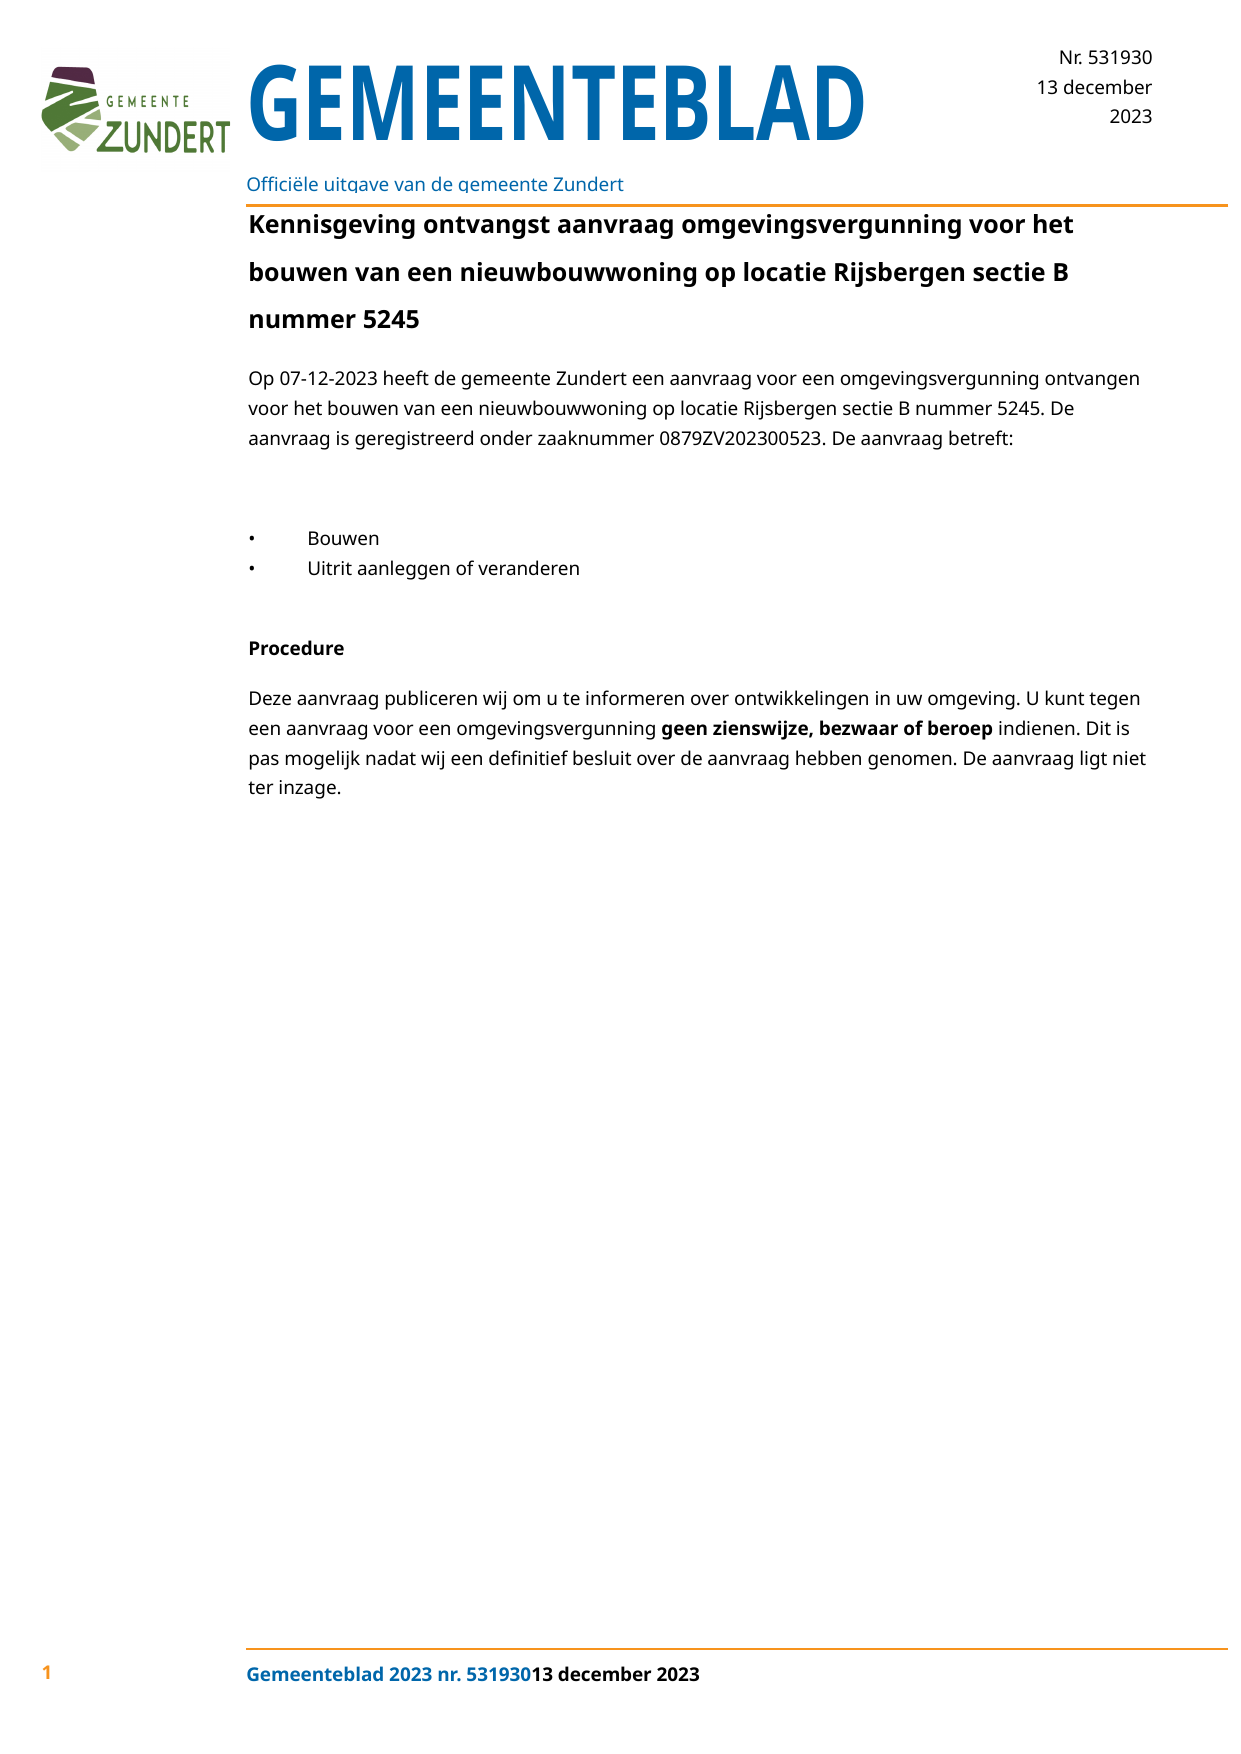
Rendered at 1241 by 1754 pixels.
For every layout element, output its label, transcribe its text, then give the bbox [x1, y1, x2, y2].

list Uitrit aanleggen of veranderen [248, 555, 1152, 581]
text Procedure [248, 635, 1152, 661]
text Kennisgeving ontvangst aanvraag omgevingsvergunning voor het bouwen van een nieuwbouwwoning op locatie Rijsbergen sectie B nummer 5245 [248, 207, 1152, 336]
list Bouwen [248, 526, 1152, 551]
text Op 07-12-2023 heeft de gemeente Zundert een aanvraag voor een omgevingsvergunning ontvangen voor het bouwen van een nieuwbouwwoning op locatie Rijsbergen sectie B nummer 5245. De aanvraag is geregistreerd onder zaaknummer 0879ZV202300523. De aanvraag betreft: [248, 366, 1152, 450]
text Deze aanvraag publiceren wij om u te informeren over ontwikkelingen in uw omgeving. U kunt tegen een aanvraag voor een omgevingsvergunning geen zienswijze, bezwaar of beroep indienen. Dit is pas mogelijk nadat wij een definitief besluit over de aanvraag hebben genomen. De aanvraag ligt niet ter inzage. [248, 686, 1152, 800]
picture [41, 47, 231, 172]
